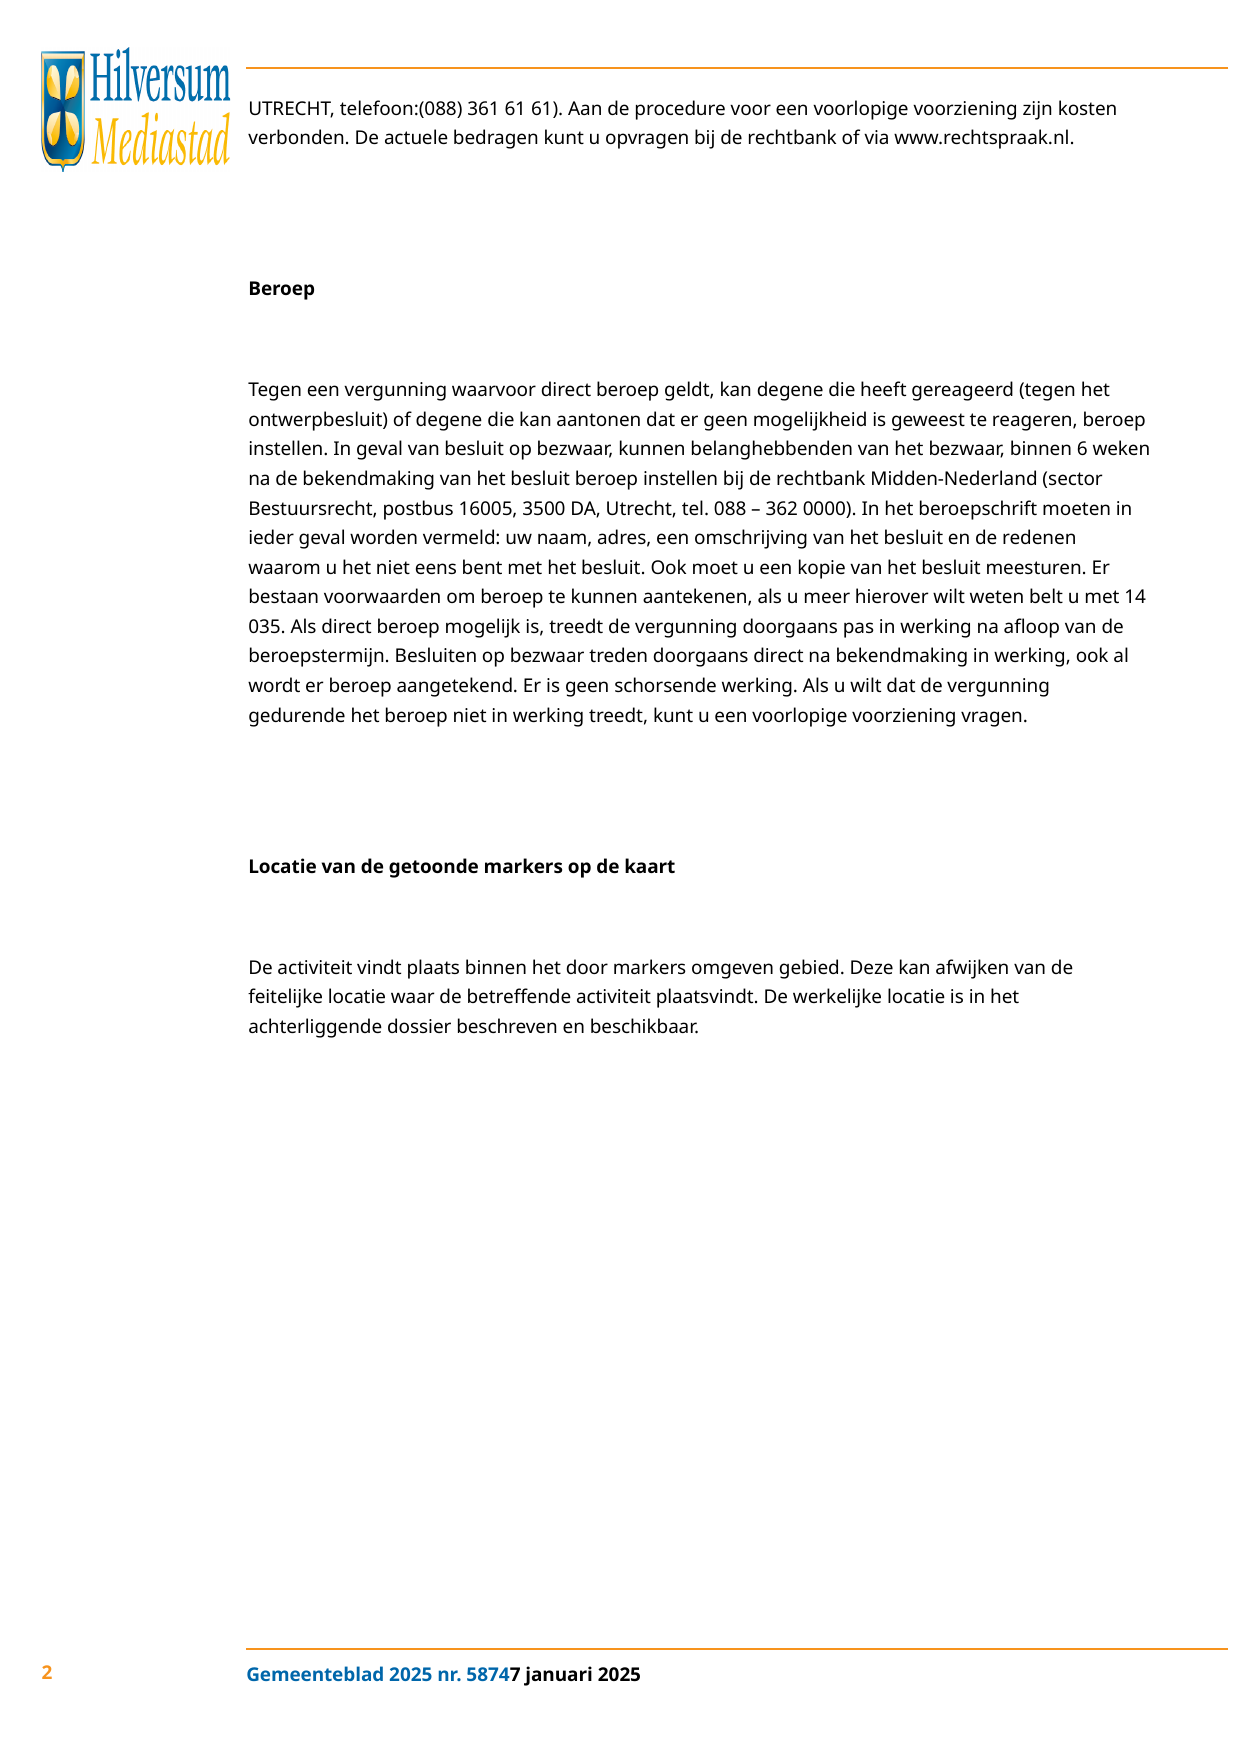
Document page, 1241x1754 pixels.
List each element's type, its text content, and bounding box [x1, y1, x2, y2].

text UTRECHT, telefoon:(088) 361 61 61). Aan de procedure voor een voorlopige voorziening zijn kosten verbonden. De actuele bedragen kunt u opvragen bij de rechtbank of via www.rechtspraak.nl. [248, 95, 1152, 150]
picture [41, 47, 231, 172]
text Tegen een vergunning waarvoor direct beroep geldt, kan degene die heeft gereageerd (tegen het ontwerpbesluit) of degene die kan aantonen dat er geen mogelijkheid is geweest te reageren, beroep instellen. In geval van besluit op bezwaar, kunnen belanghebbenden van het bezwaar, binnen 6 weken na de bekendmaking van het besluit beroep instellen bij de rechtbank Midden-Nederland (sector Bestuursrecht, postbus 16005, 3500 DA, Utrecht, tel. 088 – 362 0000). In het beroepschrift moeten in ieder geval worden vermeld: uw naam, adres, een omschrijving van het besluit en de redenen waarom u het niet eens bent met het besluit. Ook moet u een kopie van het besluit meesturen. Er bestaan voorwaarden om beroep te kunnen aantekenen, als u meer hierover wilt weten belt u met 14 035. Als direct beroep mogelijk is, treedt de vergunning doorgaans pas in werking na afloop van de beroepstermijn. Besluiten op bezwaar treden doorgaans direct na bekendmaking in werking, ook al wordt er beroep aangetekend. Er is geen schorsende werking. Als u wilt dat de vergunning gedurende het beroep niet in werking treedt, kunt u een voorlopige voorziening vragen. [248, 376, 1152, 728]
text Beroep [248, 276, 1152, 301]
text Locatie van de getoonde markers op de kaart [248, 853, 1152, 879]
text De activiteit vindt plaats binnen het door markers omgeven gebied. Deze kan afwijken van de feitelijke locatie waar de betreffende activiteit plaatsvindt. De werkelijke locatie is in het achterliggende dossier beschreven en beschikbaar. [248, 954, 1152, 1039]
